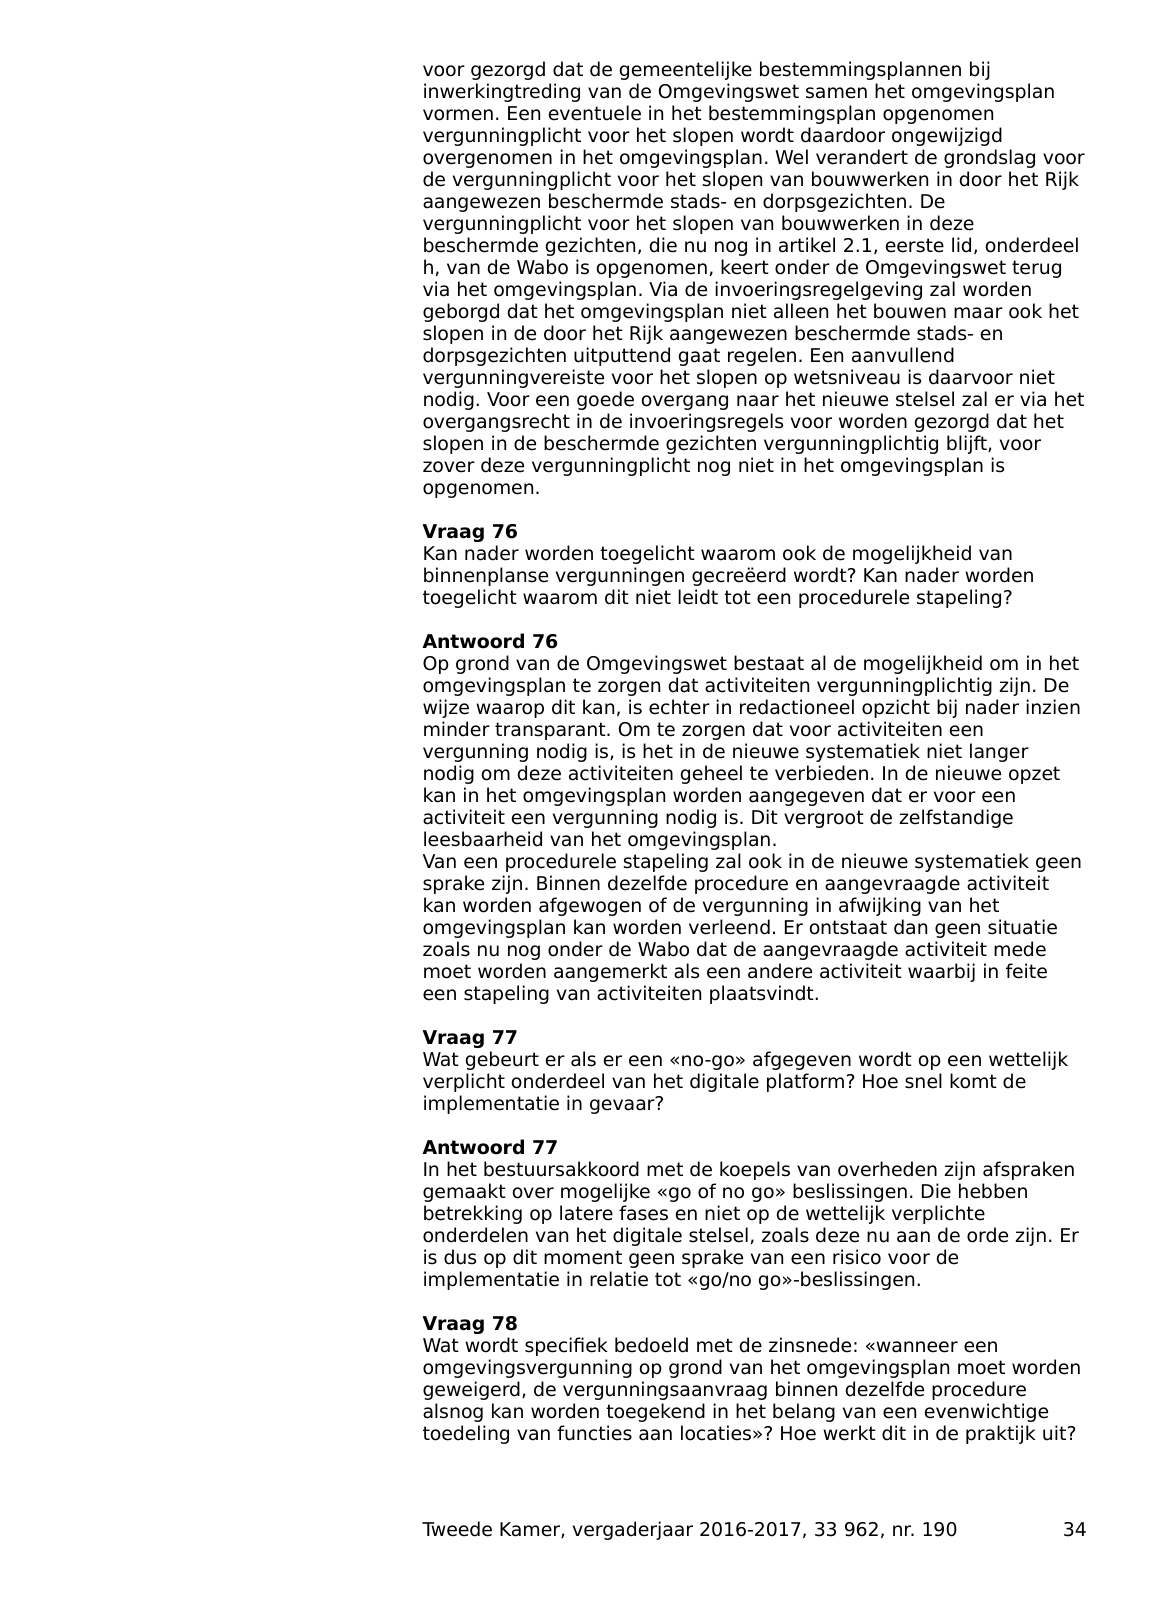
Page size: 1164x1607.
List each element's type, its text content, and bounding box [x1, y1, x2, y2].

text Vraag 76 [422, 521, 1087, 543]
text Op grond van de Omgevingswet bestaat al de mogelijkheid om in het omgevingsplan te zorgen dat activiteiten vergunningplichtig zijn. De wijze waarop dit kan, is echter in redactioneel opzicht bij nader inzien minder transparant. Om te zorgen dat voor activiteiten een vergunning nodig is, is het in de nieuwe systematiek niet langer nodig om deze activiteiten geheel te verbieden. In de nieuwe opzet kan in het omgevingsplan worden aangegeven dat er voor een activiteit een vergunning nodig is. Dit vergroot de zelfstandige leesbaarheid van het omgevingsplan. [422, 653, 1087, 851]
text voor gezorgd dat de gemeentelijke bestemmingsplannen bij inwerkingtreding van de Omgevingswet samen het omgevingsplan vormen. Een eventuele in het bestemmingsplan opgenomen vergunningplicht voor het slopen wordt daardoor ongewijzigd overgenomen in het omgevingsplan. Wel verandert de grondslag voor de vergunningplicht voor het slopen van bouwwerken in door het Rijk aangewezen beschermde stads- en dorpsgezichten. De vergunningplicht voor het slopen van bouwwerken in deze beschermde gezichten, die nu nog in artikel 2.1, eerste lid, onderdeel h, van de Wabo is opgenomen, keert onder de Omgevingswet terug via het omgevingsplan. Via de invoeringsregelgeving zal worden geborgd dat het omgevingsplan niet alleen het bouwen maar ook het slopen in de door het Rijk aangewezen beschermde stads- en dorpsgezichten uitputtend gaat regelen. Een aanvullend vergunningvereiste voor het slopen op wetsniveau is daarvoor niet nodig. Voor een goede overgang naar het nieuwe stelsel zal er via het overgangsrecht in de invoeringsregels voor worden gezorgd dat het slopen in de beschermde gezichten vergunningplichtig blijft, voor zover deze vergunningplicht nog niet in het omgevingsplan is opgenomen. [422, 59, 1087, 499]
text Wat gebeurt er als er een «no-go» afgegeven wordt op een wettelijk verplicht onderdeel van het digitale platform? Hoe snel komt de implementatie in gevaar? [422, 1049, 1087, 1115]
text In het bestuursakkoord met de koepels van overheden zijn afspraken gemaakt over mogelijke «go of no go» beslissingen. Die hebben betrekking op latere fases en niet op de wettelijk verplichte onderdelen van het digitale stelsel, zoals deze nu aan de orde zijn. Er is dus op dit moment geen sprake van een risico voor de implementatie in relatie tot «go/no go»-beslissingen. [422, 1159, 1087, 1291]
text Kan nader worden toegelicht waarom ook de mogelijkheid van binnenplanse vergunningen gecreëerd wordt? Kan nader worden toegelicht waarom dit niet leidt tot een procedurele stapeling? [422, 543, 1087, 609]
text Antwoord 77 [422, 1137, 1087, 1159]
text Vraag 77 [422, 1027, 1087, 1049]
text Van een procedurele stapeling zal ook in de nieuwe systematiek geen sprake zijn. Binnen dezelfde procedure en aangevraagde activiteit kan worden afgewogen of de vergunning in afwijking van het omgevingsplan kan worden verleend. Er ontstaat dan geen situatie zoals nu nog onder de Wabo dat de aangevraagde activiteit mede moet worden aangemerkt als een andere activiteit waarbij in feite een stapeling van activiteiten plaatsvindt. [422, 851, 1087, 1004]
text Antwoord 76 [422, 631, 1087, 653]
text Wat wordt specifiek bedoeld met de zinsnede: «wanneer een omgevingsvergunning op grond van het omgevingsplan moet worden geweigerd, de vergunningsaanvraag binnen dezelfde procedure alsnog kan worden toegekend in het belang van een evenwichtige toedeling van functies aan locaties»? Hoe werkt dit in de praktijk uit? [422, 1335, 1087, 1445]
text Vraag 78 [422, 1313, 1087, 1335]
